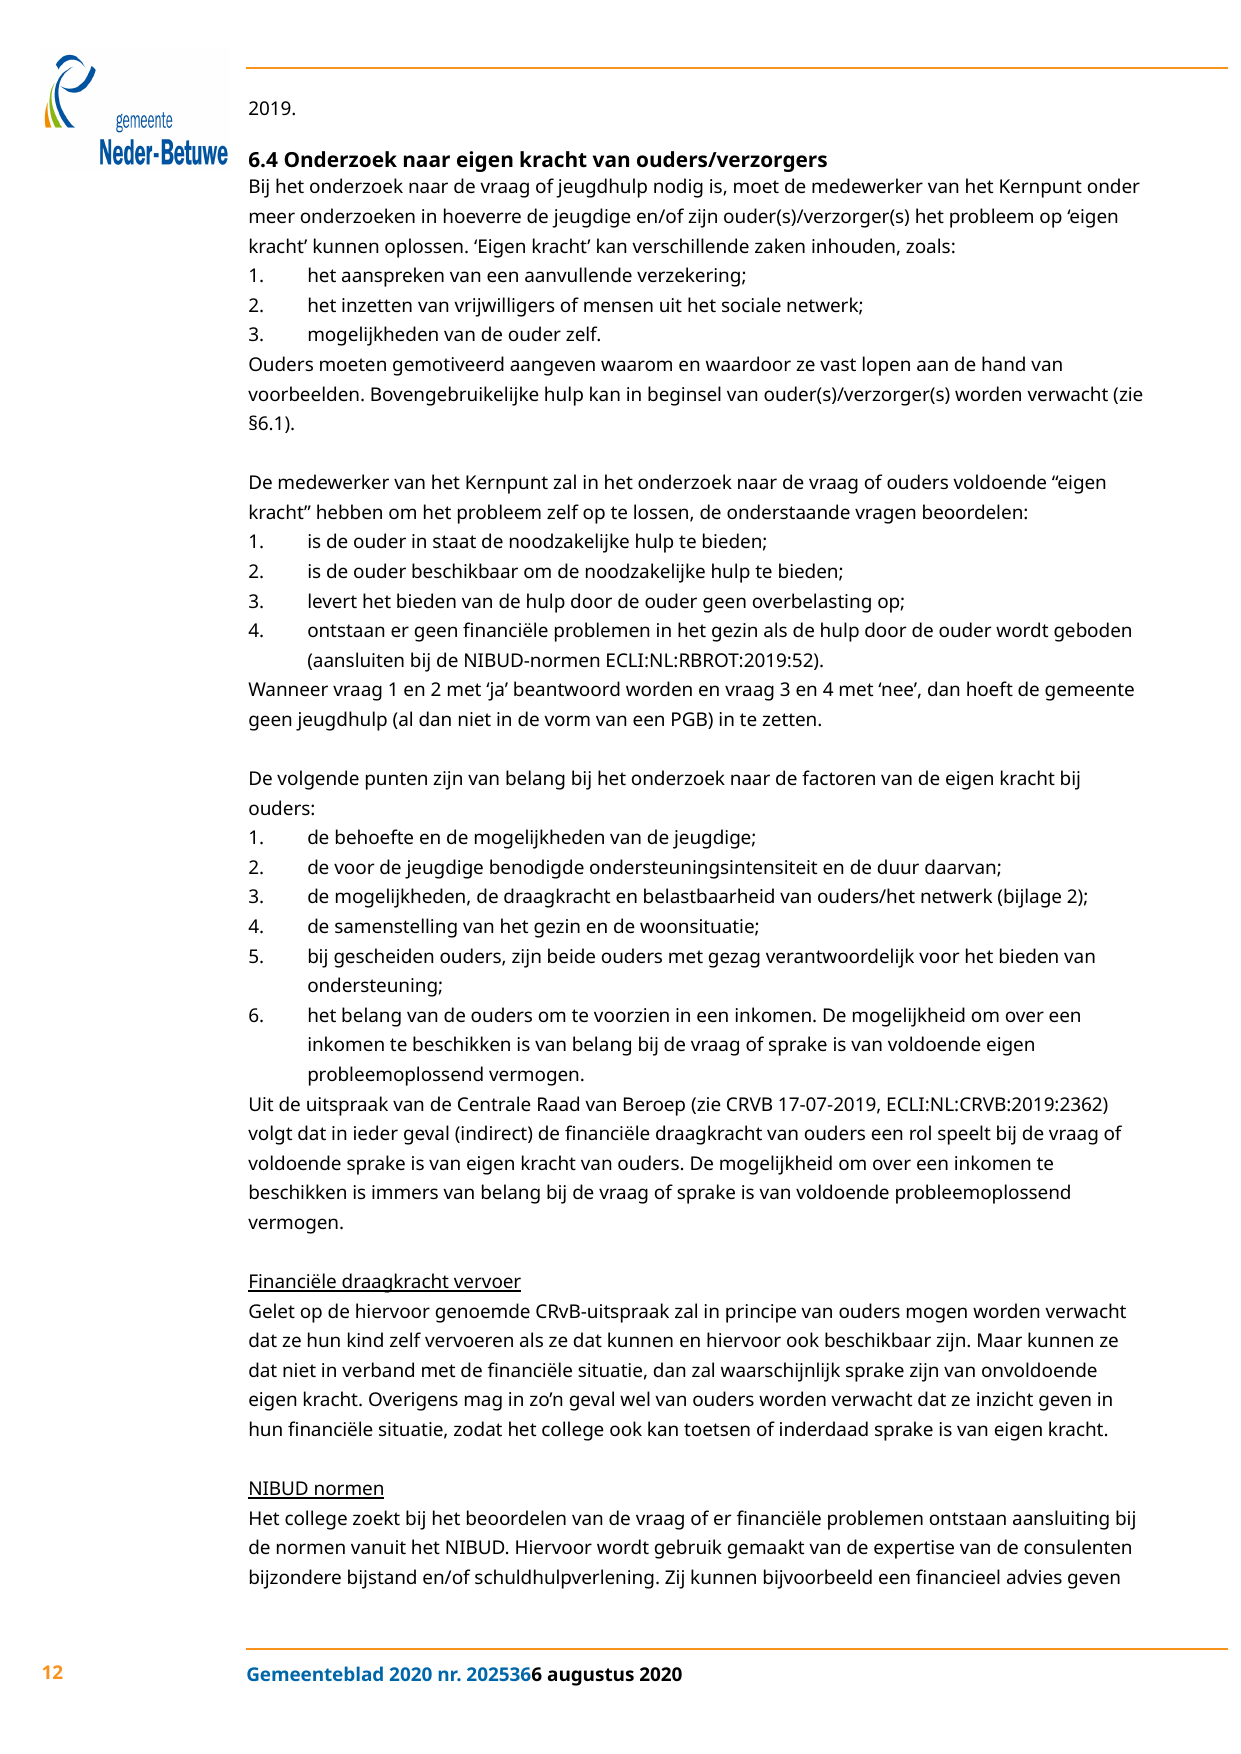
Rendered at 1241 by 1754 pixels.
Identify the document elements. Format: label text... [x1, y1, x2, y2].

list het inzetten van vrijwilligers of mensen uit het sociale netwerk; [248, 292, 1152, 318]
text Wanneer vraag 1 en 2 met ‘ja’ beantwoord worden en vraag 3 en 4 met ‘nee’, dan hoeft de gemeente geen jeugdhulp (al dan niet in de vorm van een PGB) in te zetten. [248, 677, 1152, 732]
list ontstaan er geen financiële problemen in het gezin als de hulp door de ouder wordt geboden (aansluiten bij de NIBUD-normen ECLI:NL:RBROT:2019:52). [248, 617, 1152, 673]
text De volgende punten zijn van belang bij het onderzoek naar de factoren van de eigen kracht bij ouders: [248, 765, 1152, 821]
text Gelet op de hiervoor genoemde CRvB-uitspraak zal in principe van ouders mogen worden verwacht dat ze hun kind zelf vervoeren als ze dat kunnen en hiervoor ook beschikbaar zijn. Maar kunnen ze dat niet in verband met de financiële situatie, dan zal waarschijnlijk sprake zijn van onvoldoende eigen kracht. Overigens mag in zo’n geval wel van ouders worden verwacht dat ze inzicht geven in hun financiële situatie, zodat het college ook kan toetsen of inderdaad sprake is van eigen kracht. [248, 1298, 1152, 1442]
text 6.4 Onderzoek naar eigen kracht van ouders/verzorgers [248, 145, 1152, 174]
text Financiële draagkracht vervoer [248, 1268, 1152, 1294]
text Ouders moeten gemotiveerd aangeven waarom en waardoor ze vast lopen aan de hand van voorbeelden. Bovengebruikelijke hulp kan in beginsel van ouder(s)/verzorger(s) worden verwacht (zie §6.1). [248, 351, 1152, 436]
text Uit de uitspraak van de Centrale Raad van Beroep (zie CRVB 17-07-2019, ECLI:NL:CRVB:2019:2362) volgt dat in ieder geval (indirect) de financiële draagkracht van ouders een rol speelt bij de vraag of voldoende sprake is van eigen kracht van ouders. De mogelijkheid om over een inkomen te beschikken is immers van belang bij de vraag of sprake is van voldoende probleemoplossend vermogen. [248, 1091, 1152, 1235]
list bij gescheiden ouders, zijn beide ouders met gezag verantwoordelijk voor het bieden van ondersteuning; [248, 943, 1152, 998]
list de behoefte en de mogelijkheden van de jeugdige; [248, 824, 1152, 850]
text Het college zoekt bij het beoordelen van de vraag of er financiële problemen ontstaan aansluiting bij de normen vanuit het NIBUD. Hiervoor wordt gebruik gemaakt van de expertise van de consulenten bijzondere bijstand en/of schuldhulpverlening. Zij kunnen bijvoorbeeld een financieel advies geven [248, 1505, 1152, 1590]
text 2019. [248, 95, 1152, 121]
text De medewerker van het Kernpunt zal in het onderzoek naar de vraag of ouders voldoende “eigen kracht” hebben om het probleem zelf op te lossen, de onderstaande vragen beoordelen: [248, 469, 1152, 525]
list het belang van de ouders om te voorzien in een inkomen. De mogelijkheid om over een inkomen te beschikken is van belang bij de vraag of sprake is van voldoende eigen probleemoplossend vermogen. [248, 1002, 1152, 1087]
list is de ouder in staat de noodzakelijke hulp te bieden; [248, 529, 1152, 554]
list is de ouder beschikbaar om de noodzakelijke hulp te bieden; [248, 558, 1152, 584]
list mogelijkheden van de ouder zelf. [248, 322, 1152, 347]
picture [41, 47, 231, 172]
list de voor de jeugdige benodigde ondersteuningsintensiteit en de duur daarvan; [248, 854, 1152, 880]
list levert het bieden van de hulp door de ouder geen overbelasting op; [248, 588, 1152, 613]
list de samenstelling van het gezin en de woonsituatie; [248, 913, 1152, 939]
text Bij het onderzoek naar de vraag of jeugdhulp nodig is, moet de medewerker van het Kernpunt onder meer onderzoeken in hoeverre de jeugdige en/of zijn ouder(s)/verzorger(s) het probleem op ‘eigen kracht’ kunnen oplossen. ‘Eigen kracht’ kan verschillende zaken inhouden, zoals: [248, 174, 1152, 258]
list de mogelijkheden, de draagkracht en belastbaarheid van ouders/het netwerk (bijlage 2); [248, 884, 1152, 909]
list het aanspreken van een aanvullende verzekering; [248, 262, 1152, 288]
text NIBUD normen [248, 1475, 1152, 1501]
